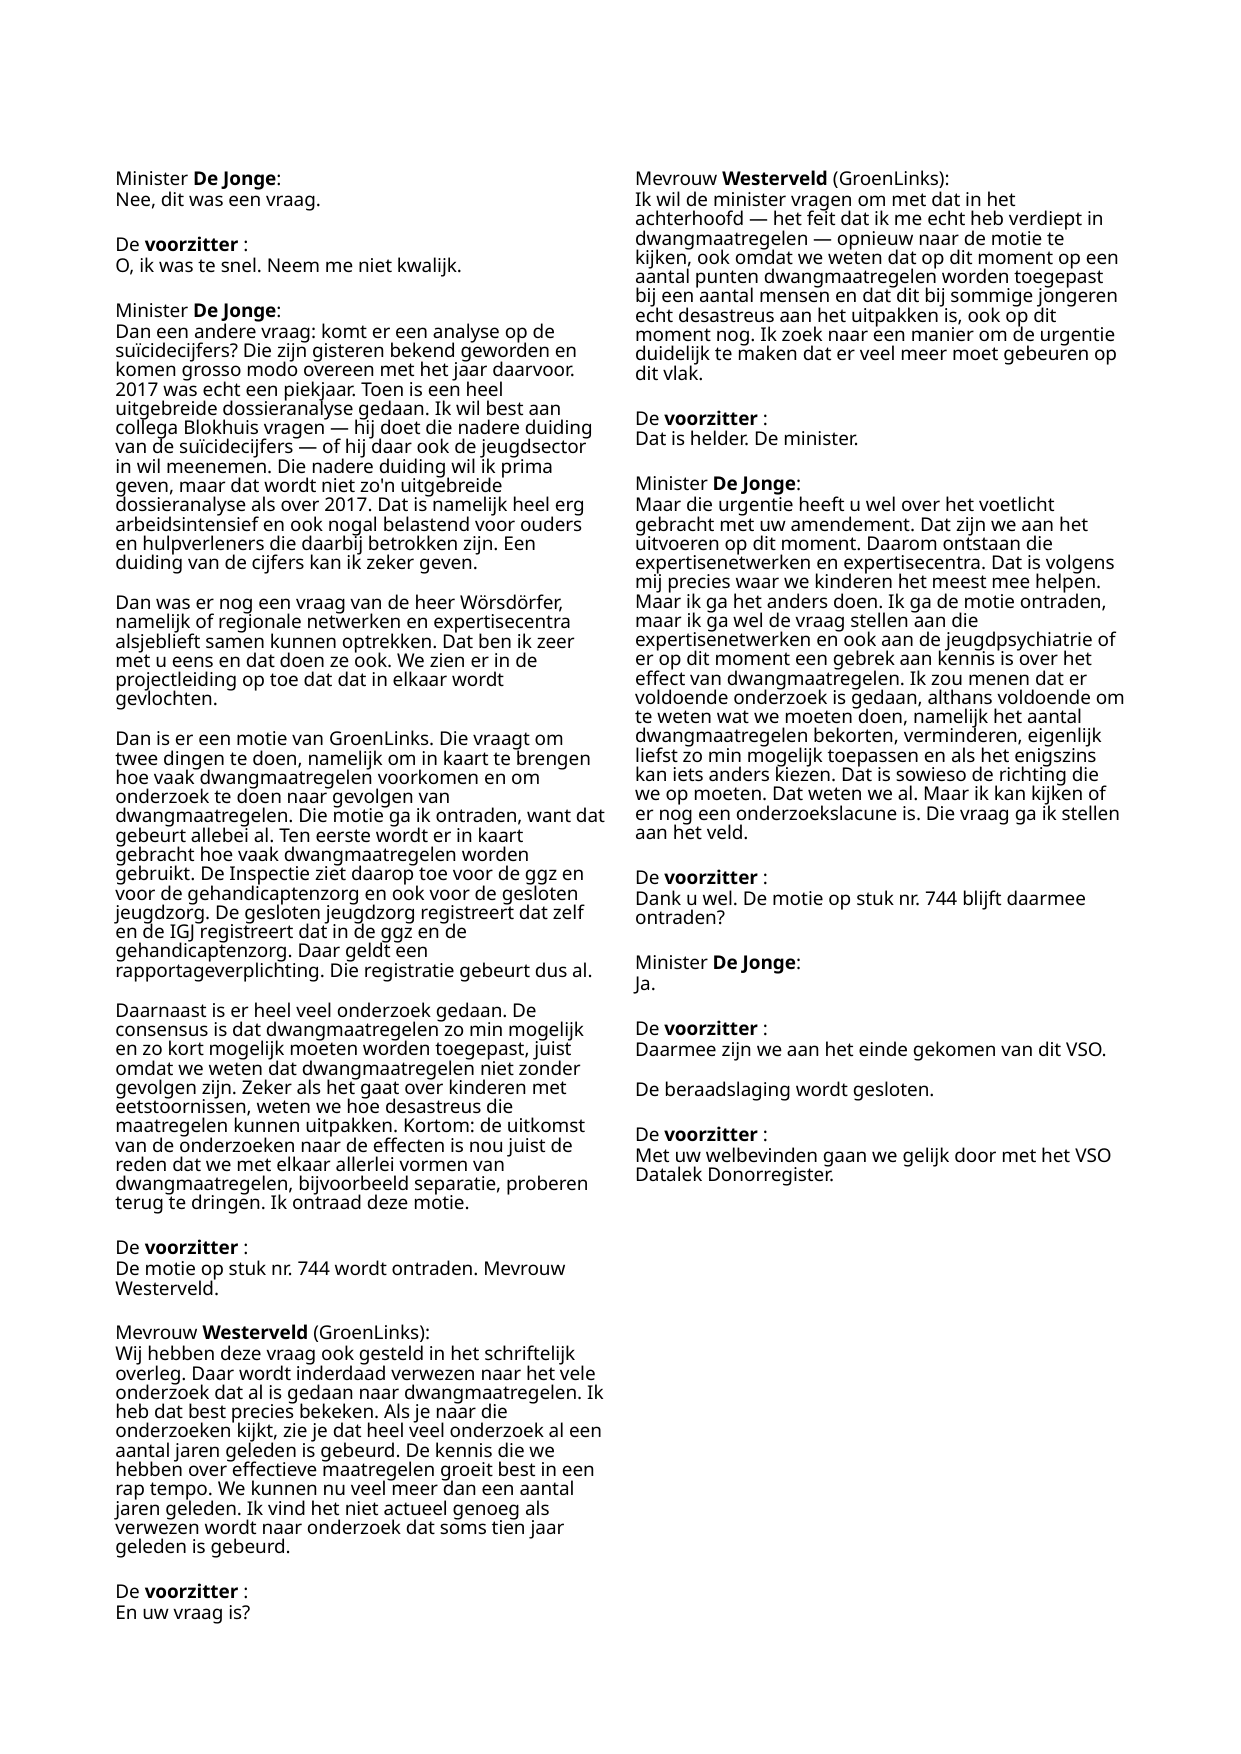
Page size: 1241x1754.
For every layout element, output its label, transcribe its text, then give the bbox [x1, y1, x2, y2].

text De beraadslaging wordt gesloten. [635, 1081, 1125, 1100]
text En uw vraag is? [115, 1604, 605, 1623]
text Minister De Jonge: [115, 297, 605, 323]
text Daarnaast is er heel veel onderzoek gedaan. De consensus is dat dwangmaatregelen zo min mogelijk en zo kort mogelijk moeten worden toegepast, juist omdat we weten dat dwangmaatregelen niet zonder gevolgen zijn. Zeker als het gaat over kinderen met eetstoornissen, weten we hoe desastreus die maatregelen kunnen uitpakken. Kortom: de uitkomst van de onderzoeken naar de effecten is nou juist de reden dat we met elkaar allerlei vormen van dwangmaatregelen, bijvoorbeeld separatie, proberen terug te dringen. Ik ontraad deze motie. [115, 1002, 605, 1214]
text De voorzitter : [635, 1121, 1125, 1147]
text De voorzitter : [115, 231, 605, 257]
text De motie op stuk nr. 744 wordt ontraden. Mevrouw Westerveld. [115, 1260, 605, 1299]
text Ik wil de minister vragen om met dat in het achterhoofd — het feit dat ik me echt heb verdiept in dwangmaatregelen — opnieuw naar de motie te kijken, ook omdat we weten dat op dit moment op een aantal punten dwangmaatregelen worden toegepast bij een aantal mensen en dat dit bij sommige jongeren echt desastreus aan het uitpakken is, ook op dit moment nog. Ik zoek naar een manier om de urgentie duidelijk te maken dat er veel meer moet gebeuren op dit vlak. [635, 191, 1125, 384]
text De voorzitter : [635, 864, 1125, 890]
text Dat is helder. De minister. [635, 430, 1125, 450]
text Met uw welbevinden gaan we gelijk door met het VSO Datalek Donorregister. [635, 1147, 1125, 1185]
text Daarmee zijn we aan het einde gekomen van dit VSO. [635, 1041, 1125, 1060]
text De voorzitter : [115, 1234, 605, 1260]
text Wij hebben deze vraag ook gesteld in het schriftelijk overleg. Daar wordt inderdaad verwezen naar het vele onderzoek dat al is gedaan naar dwangmaatregelen. Ik heb dat best precies bekeken. Als je naar die onderzoeken kijkt, zie je dat heel veel onderzoek al een aantal jaren geleden is gebeurd. De kennis die we hebben over effectieve maatregelen groeit best in een rap tempo. We kunnen nu veel meer dan een aantal jaren geleden. Ik vind het niet actueel genoeg als verwezen wordt naar onderzoek dat soms tien jaar geleden is gebeurd. [115, 1345, 605, 1557]
text De voorzitter : [115, 1578, 605, 1604]
text Minister De Jonge: [635, 471, 1125, 496]
text Dan is er een motie van GroenLinks. Die vraagt om twee dingen te doen, namelijk om in kaart te brengen hoe vaak dwangmaatregelen voorkomen en om onderzoek te doen naar gevolgen van dwangmaatregelen. Die motie ga ik ontraden, want dat gebeurt allebei al. Ten eerste wordt er in kaart gebracht hoe vaak dwangmaatregelen worden gebruikt. De Inspectie ziet daarop toe voor de ggz en voor de gehandicaptenzorg en ook voor de gesloten jeugdzorg. De gesloten jeugdzorg registreert dat zelf en de IGJ registreert dat in de ggz en de gehandicaptenzorg. Daar geldt een rapportageverplichting. Die registratie gebeurt dus al. [115, 730, 605, 981]
text Dank u wel. De motie op stuk nr. 744 blijft daarmee ontraden? [635, 890, 1125, 928]
text Mevrouw Westerveld (GroenLinks): [115, 1319, 605, 1345]
text Maar die urgentie heeft u wel over het voetlicht gebracht met uw amendement. Dat zijn we aan het uitvoeren op dit moment. Daarom ontstaan die expertisenetwerken en expertisecentra. Dat is volgens mij precies waar we kinderen het meest mee helpen. Maar ik ga het anders doen. Ik ga de motie ontraden, maar ik ga wel de vraag stellen aan die expertisenetwerken en ook aan de jeugdpsychiatrie of er op dit moment een gebrek aan kennis is over het effect van dwangmaatregelen. Ik zou menen dat er voldoende onderzoek is gedaan, althans voldoende om te weten wat we moeten doen, namelijk het aantal dwangmaatregelen bekorten, verminderen, eigenlijk liefst zo min mogelijk toepassen en als het enigszins kan iets anders kiezen. Dat is sowieso de richting die we op moeten. Dat weten we al. Maar ik kan kijken of er nog een onderzoekslacune is. Die vraag ga ik stellen aan het veld. [635, 496, 1125, 843]
text O, ik was te snel. Neem me niet kwalijk. [115, 257, 605, 276]
text De voorzitter : [635, 1015, 1125, 1041]
text Minister De Jonge: [115, 165, 605, 191]
text Dan was er nog een vraag van de heer Wörsdörfer, namelijk of regionale netwerken en expertisecentra alsjeblieft samen kunnen optrekken. Dat ben ik zeer met u eens en dat doen ze ook. We zien er in de projectleiding op toe dat dat in elkaar wordt gevlochten. [115, 594, 605, 710]
text Mevrouw Westerveld (GroenLinks): [635, 165, 1125, 191]
text Dan een andere vraag: komt er een analyse op de suïcidecijfers? Die zijn gisteren bekend geworden en komen grosso modo overeen met het jaar daarvoor. 2017 was echt een piekjaar. Toen is een heel uitgebreide dossieranalyse gedaan. Ik wil best aan collega Blokhuis vragen — hij doet die nadere duiding van de suïcidecijfers — of hij daar ook de jeugdsector in wil meenemen. Die nadere duiding wil ik prima geven, maar dat wordt niet zo'n uitgebreide dossieranalyse als over 2017. Dat is namelijk heel erg arbeidsintensief en ook nogal belastend voor ouders en hulpverleners die daarbij betrokken zijn. Een duiding van de cijfers kan ik zeker geven. [115, 323, 605, 573]
text Minister De Jonge: [635, 949, 1125, 975]
text Nee, dit was een vraag. [115, 191, 605, 210]
text Ja. [635, 975, 1125, 994]
text De voorzitter : [635, 405, 1125, 430]
